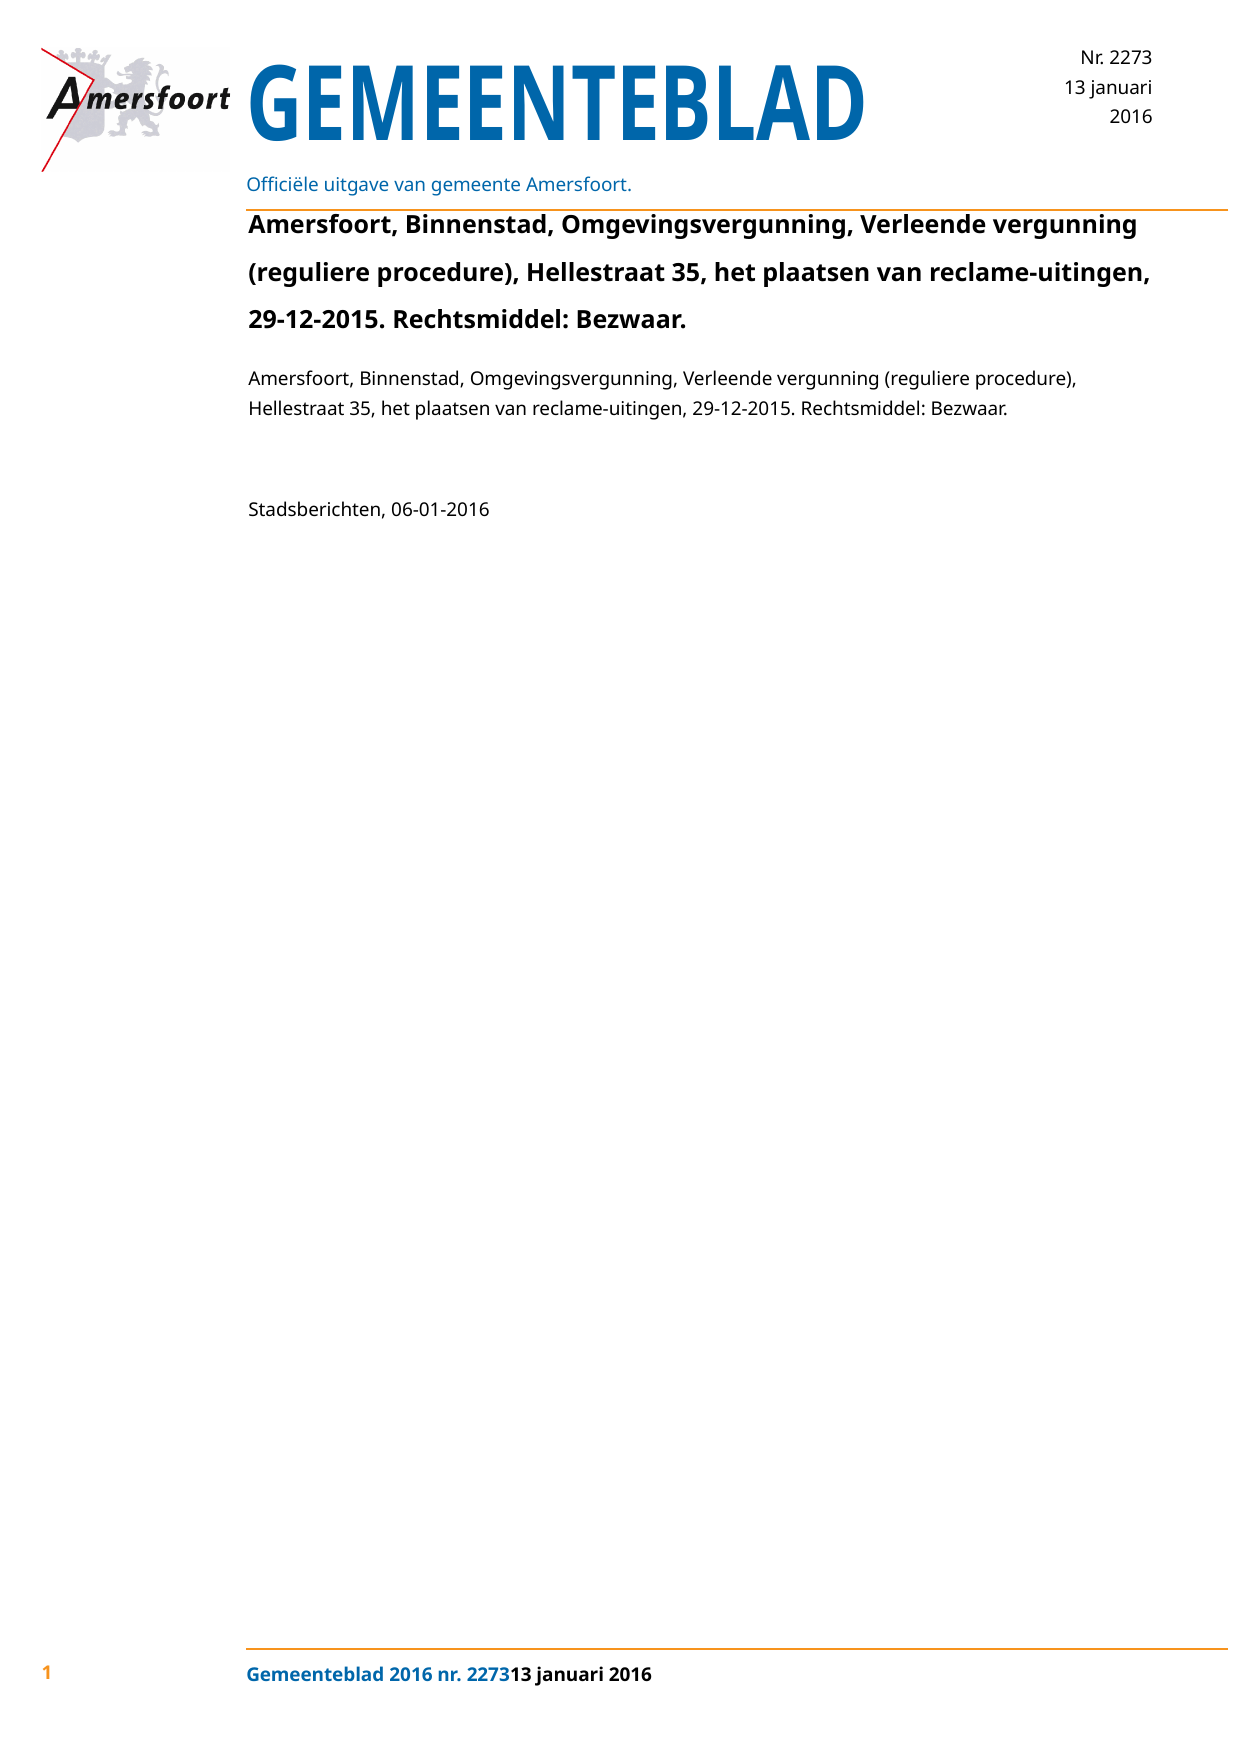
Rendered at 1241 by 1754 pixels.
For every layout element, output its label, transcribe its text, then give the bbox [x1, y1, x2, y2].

text Amersfoort, Binnenstad, Omgevingsvergunning, Verleende vergunning (reguliere procedure), Hellestraat 35, het plaatsen van reclame-uitingen, 29-12-2015. Rechtsmiddel: Bezwaar. [248, 211, 1152, 336]
text Amersfoort, Binnenstad, Omgevingsvergunning, Verleende vergunning (reguliere procedure), Hellestraat 35, het plaatsen van reclame-uitingen, 29-12-2015. Rechtsmiddel: Bezwaar. [248, 366, 1152, 421]
picture [41, 47, 231, 172]
text Stadsberichten, 06-01-2016 [248, 496, 1152, 522]
